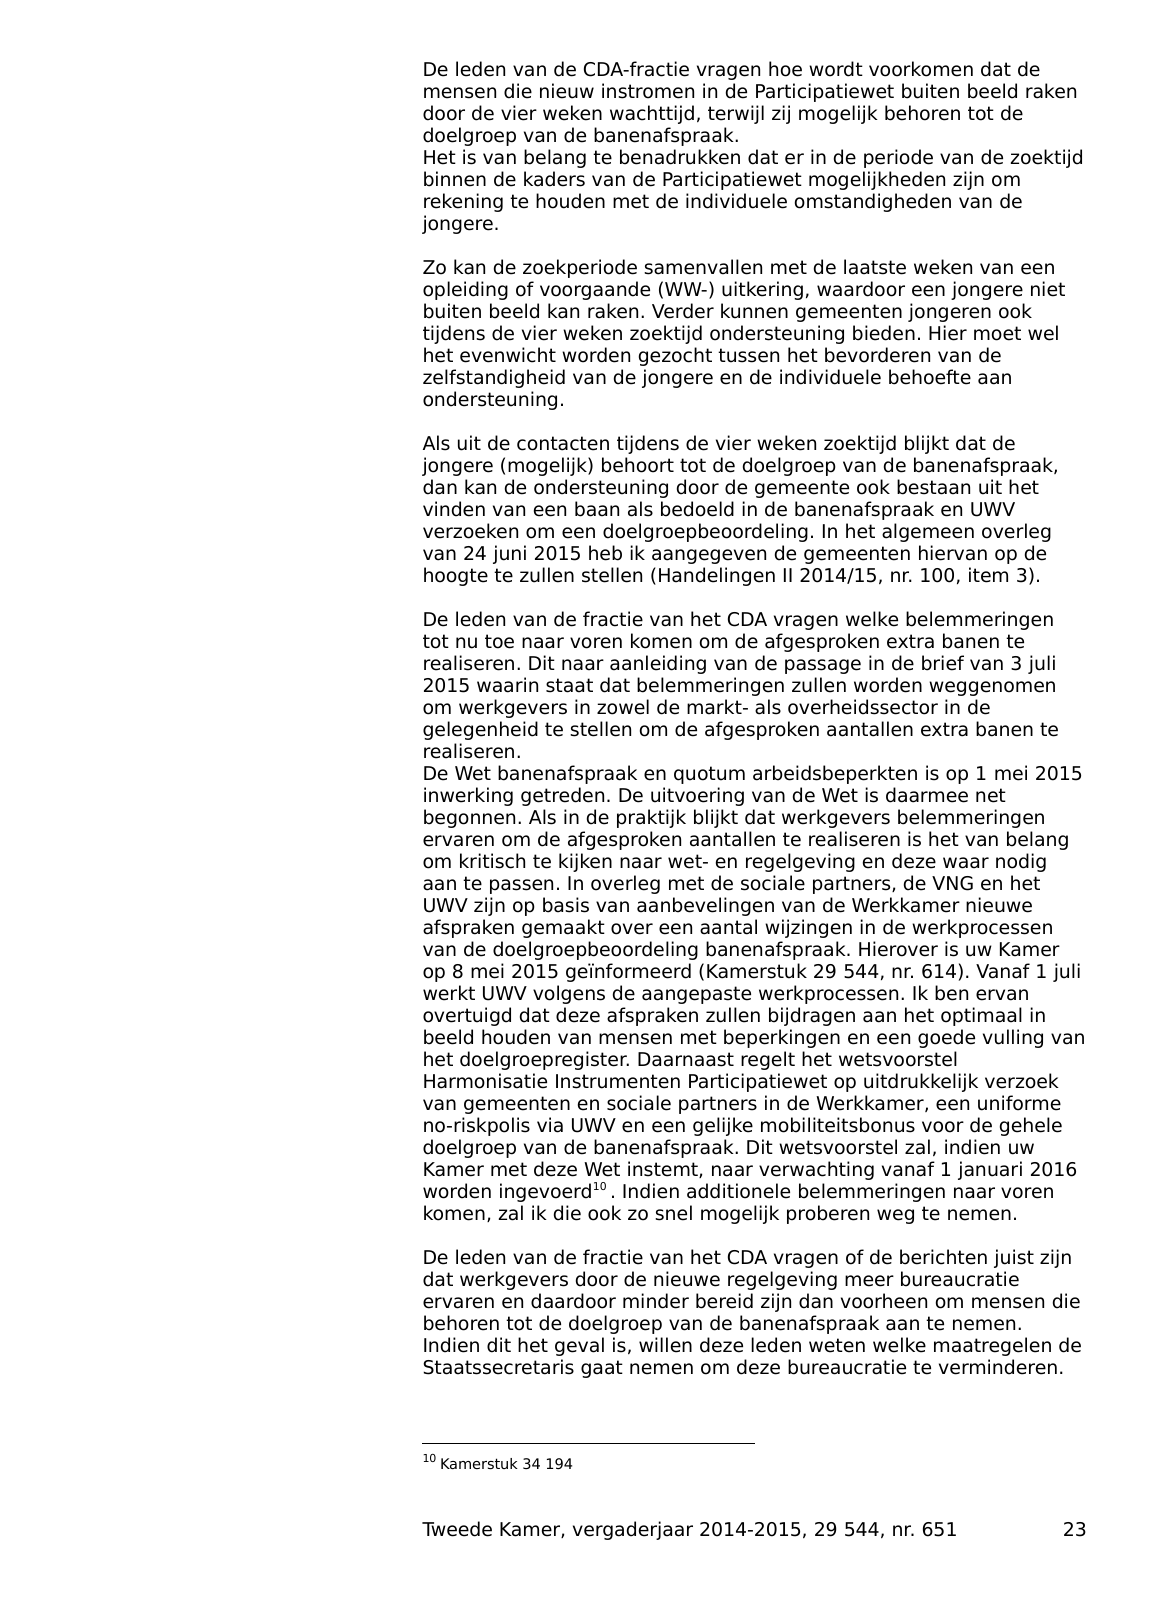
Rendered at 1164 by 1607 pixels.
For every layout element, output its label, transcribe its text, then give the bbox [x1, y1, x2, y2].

text De Wet banenafspraak en quotum arbeidsbeperkten is op 1 mei 2015 inwerking getreden. De uitvoering van de Wet is daarmee net begonnen. Als in de praktijk blijkt dat werkgevers belemmeringen ervaren om de afgesproken aantallen te realiseren is het van belang om kritisch te kijken naar wet- en regelgeving en deze waar nodig aan te passen. In overleg met de sociale partners, de VNG en het UWV zijn op basis van aanbevelingen van de Werkkamer nieuwe afspraken gemaakt over een aantal wijzingen in de werkprocessen van de doelgroepbeoordeling banenafspraak. Hierover is uw Kamer op 8 mei 2015 geïnformeerd (Kamerstuk 29 544, nr. 614). Vanaf 1 juli werkt UWV volgens de aangepaste werkprocessen. Ik ben ervan overtuigd dat deze afspraken zullen bijdragen aan het optimaal in beeld houden van mensen met beperkingen en een goede vulling van het doelgroepregister. Daarnaast regelt het wetsvoorstel Harmonisatie Instrumenten Participatiewet op uitdrukkelijk verzoek van gemeenten en sociale partners in de Werkkamer, een uniforme no-riskpolis via UWV en een gelijke mobiliteitsbonus voor de gehele doelgroep van de banenafspraak. Dit wetsvoorstel zal, indien uw Kamer met deze Wet instemt, naar verwachting vanaf 1 januari 2016 worden ingevoerd. Indien additionele belemmeringen naar voren komen, zal ik die ook zo snel mogelijk proberen weg te nemen. [422, 763, 1087, 1224]
text De leden van de fractie van het CDA vragen of de berichten juist zijn dat werkgevers door de nieuwe regelgeving meer bureaucratie ervaren en daardoor minder bereid zijn dan voorheen om mensen die behoren tot de doelgroep van de banenafspraak aan te nemen. Indien dit het geval is, willen deze leden weten welke maatregelen de Staatssecretaris gaat nemen om deze bureaucratie te verminderen. [422, 1247, 1087, 1379]
text Kamerstuk 34 194 [422, 1452, 1087, 1474]
text Zo kan de zoekperiode samenvallen met de laatste weken van een opleiding of voorgaande (WW-) uitkering, waardoor een jongere niet buiten beeld kan raken. Verder kunnen gemeenten jongeren ook tijdens de vier weken zoektijd ondersteuning bieden. Hier moet wel het evenwicht worden gezocht tussen het bevorderen van de zelfstandigheid van de jongere en de individuele behoefte aan ondersteuning. [422, 257, 1087, 411]
text Het is van belang te benadrukken dat er in de periode van de zoektijd binnen de kaders van de Participatiewet mogelijkheden zijn om rekening te houden met de individuele omstandigheden van de jongere. [422, 147, 1087, 235]
text De leden van de CDA-fractie vragen hoe wordt voorkomen dat de mensen die nieuw instromen in de Participatiewet buiten beeld raken door de vier weken wachttijd, terwijl zij mogelijk behoren tot de doelgroep van de banenafspraak. [422, 59, 1087, 147]
text Als uit de contacten tijdens de vier weken zoektijd blijkt dat de jongere (mogelijk) behoort tot de doelgroep van de banenafspraak, dan kan de ondersteuning door de gemeente ook bestaan uit het vinden van een baan als bedoeld in de banenafspraak en UWV verzoeken om een doelgroepbeoordeling. In het algemeen overleg van 24 juni 2015 heb ik aangegeven de gemeenten hiervan op de hoogte te zullen stellen (Handelingen II 2014/15, nr. 100, item 3). [422, 433, 1087, 587]
text De leden van de fractie van het CDA vragen welke belemmeringen tot nu toe naar voren komen om de afgesproken extra banen te realiseren. Dit naar aanleiding van de passage in de brief van 3 juli 2015 waarin staat dat belemmeringen zullen worden weggenomen om werkgevers in zowel de markt- als overheidssector in de gelegenheid te stellen om de afgesproken aantallen extra banen te realiseren. [422, 609, 1087, 763]
